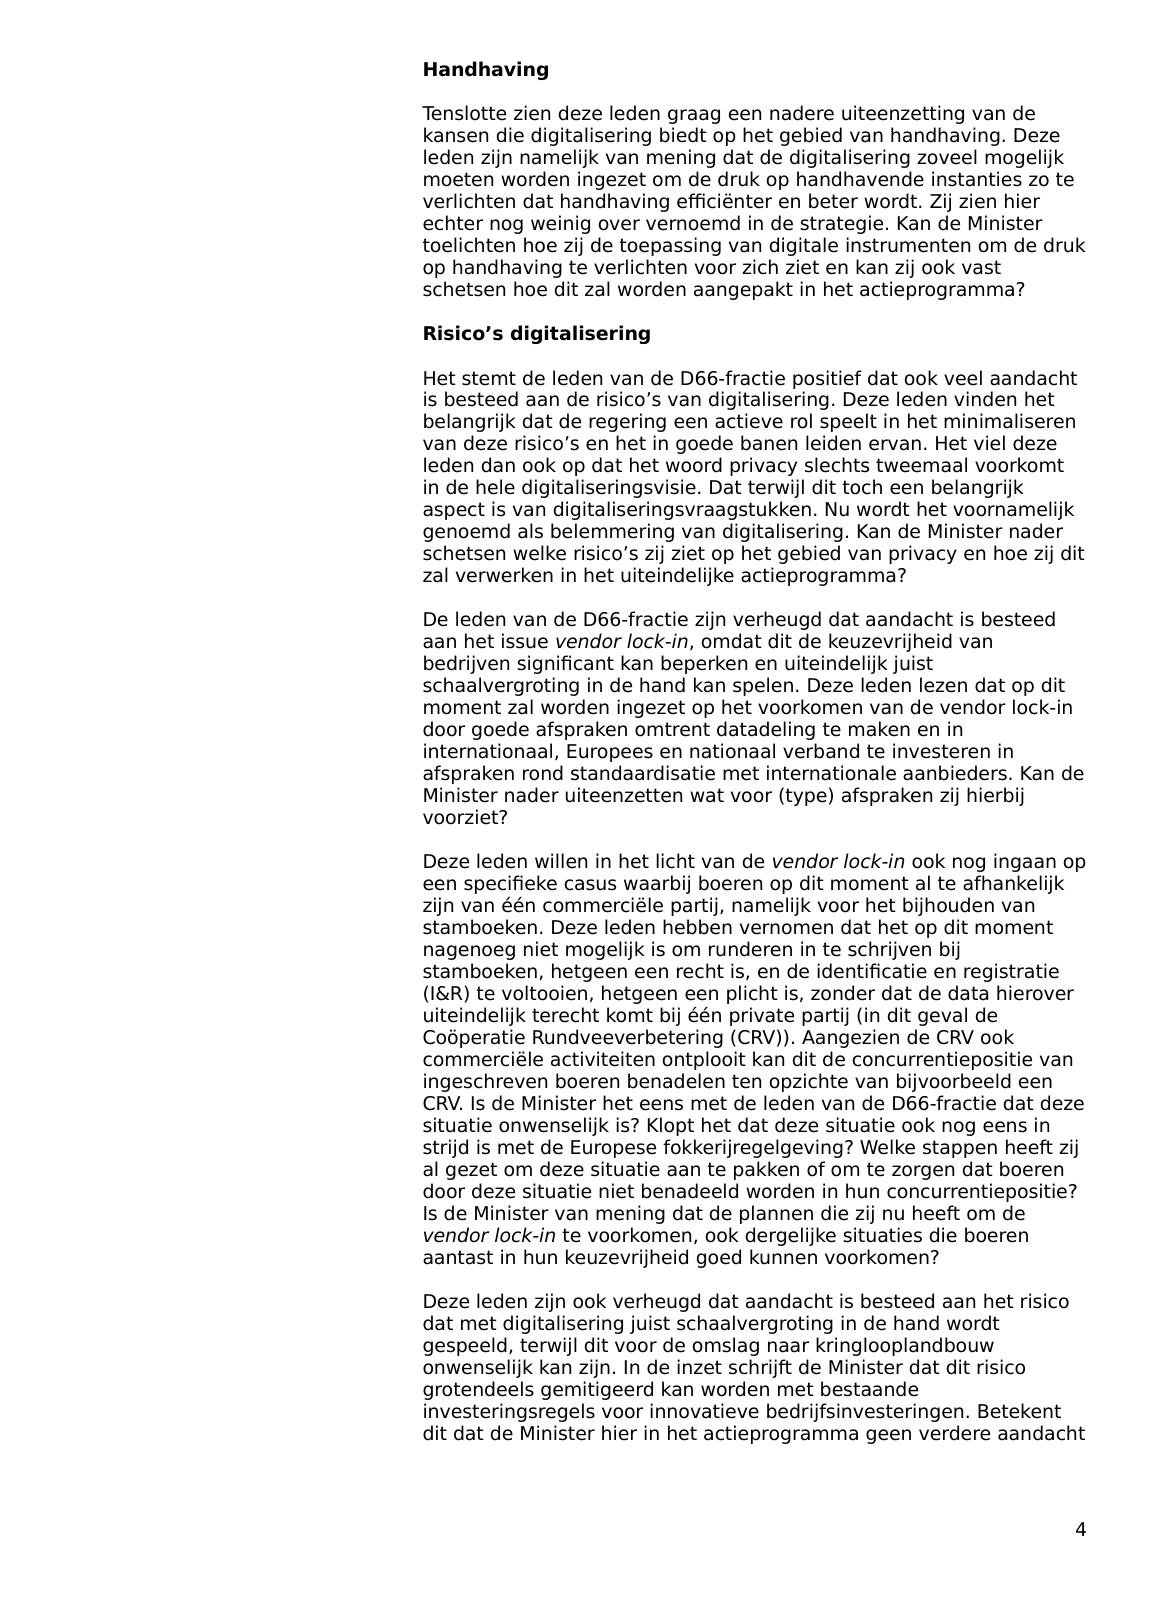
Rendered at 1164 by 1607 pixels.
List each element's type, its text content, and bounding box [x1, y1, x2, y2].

text De leden van de D66-fractie zijn verheugd dat aandacht is besteed aan het issue vendor lock-in, omdat dit de keuzevrijheid van bedrijven significant kan beperken en uiteindelijk juist schaalvergroting in de hand kan spelen. Deze leden lezen dat op dit moment zal worden ingezet op het voorkomen van de vendor lock-in door goede afspraken omtrent datadeling te maken en in internationaal, Europees en nationaal verband te investeren in afspraken rond standaardisatie met internationale aanbieders. Kan de Minister nader uiteenzetten wat voor (type) afspraken zij hierbij voorziet? [422, 609, 1087, 829]
text Tenslotte zien deze leden graag een nadere uiteenzetting van de kansen die digitalisering biedt op het gebied van handhaving. Deze leden zijn namelijk van mening dat de digitalisering zoveel mogelijk moeten worden ingezet om de druk op handhavende instanties zo te verlichten dat handhaving efficiënter en beter wordt. Zij zien hier echter nog weinig over vernoemd in de strategie. Kan de Minister toelichten hoe zij de toepassing van digitale instrumenten om de druk op handhaving te verlichten voor zich ziet en kan zij ook vast schetsen hoe dit zal worden aangepakt in het actieprogramma? [422, 103, 1087, 301]
text Deze leden willen in het licht van de vendor lock-in ook nog ingaan op een specifieke casus waarbij boeren op dit moment al te afhankelijk zijn van één commerciële partij, namelijk voor het bijhouden van stamboeken. Deze leden hebben vernomen dat het op dit moment nagenoeg niet mogelijk is om runderen in te schrijven bij stamboeken, hetgeen een recht is, en de identificatie en registratie (I&R) te voltooien, hetgeen een plicht is, zonder dat de data hierover uiteindelijk terecht komt bij één private partij (in dit geval de Coöperatie Rundveeverbetering (CRV)). Aangezien de CRV ook commerciële activiteiten ontplooit kan dit de concurrentiepositie van ingeschreven boeren benadelen ten opzichte van bijvoorbeeld een CRV. Is de Minister het eens met de leden van de D66-fractie dat deze situatie onwenselijk is? Klopt het dat deze situatie ook nog eens in strijd is met de Europese fokkerijregelgeving? Welke stappen heeft zij al gezet om deze situatie aan te pakken of om te zorgen dat boeren door deze situatie niet benadeeld worden in hun concurrentiepositie? Is de Minister van mening dat de plannen die zij nu heeft om de vendor lock-in te voorkomen, ook dergelijke situaties die boeren aantast in hun keuzevrijheid goed kunnen voorkomen? [422, 851, 1087, 1269]
subtitle Handhaving [422, 59, 1087, 81]
text Deze leden zijn ook verheugd dat aandacht is besteed aan het risico dat met digitalisering juist schaalvergroting in de hand wordt gespeeld, terwijl dit voor de omslag naar kringlooplandbouw onwenselijk kan zijn. In de inzet schrijft de Minister dat dit risico grotendeels gemitigeerd kan worden met bestaande investeringsregels voor innovatieve bedrijfsinvesteringen. Betekent dit dat de Minister hier in het actieprogramma geen verdere aandacht [422, 1291, 1087, 1445]
subtitle Risico’s digitalisering [422, 323, 1087, 345]
text Het stemt de leden van de D66-fractie positief dat ook veel aandacht is besteed aan de risico’s van digitalisering. Deze leden vinden het belangrijk dat de regering een actieve rol speelt in het minimaliseren van deze risico’s en het in goede banen leiden ervan. Het viel deze leden dan ook op dat het woord privacy slechts tweemaal voorkomt in de hele digitaliseringsvisie. Dat terwijl dit toch een belangrijk aspect is van digitaliseringsvraagstukken. Nu wordt het voornamelijk genoemd als belemmering van digitalisering. Kan de Minister nader schetsen welke risico’s zij ziet op het gebied van privacy en hoe zij dit zal verwerken in het uiteindelijke actieprogramma? [422, 367, 1087, 587]
